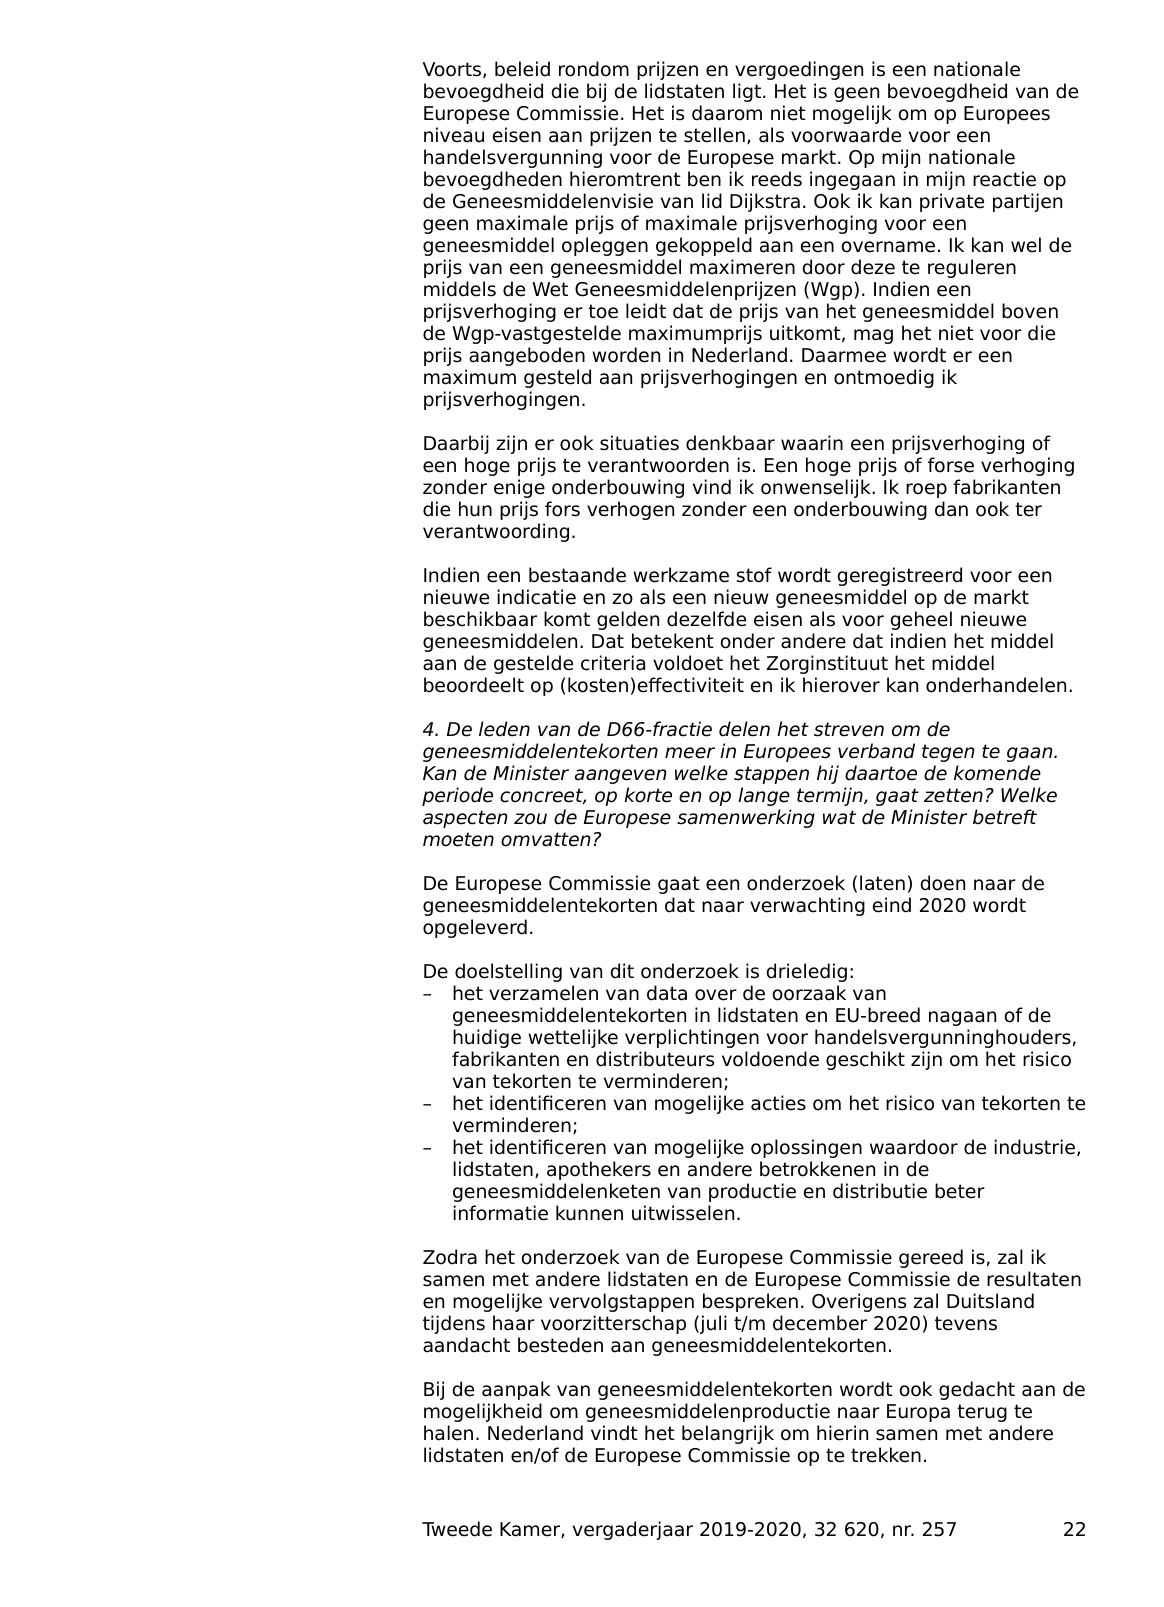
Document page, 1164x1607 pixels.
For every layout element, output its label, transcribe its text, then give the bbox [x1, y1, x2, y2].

text – het identificeren van mogelijke oplossingen waardoor de industrie, lidstaten, apothekers en andere betrokkenen in de geneesmiddelenketen van productie en distributie beter informatie kunnen uitwisselen. [422, 1137, 1087, 1225]
text De Europese Commissie gaat een onderzoek (laten) doen naar de geneesmiddelentekorten dat naar verwachting eind 2020 wordt opgeleverd. [422, 873, 1087, 939]
text Indien een bestaande werkzame stof wordt geregistreerd voor een nieuwe indicatie en zo als een nieuw geneesmiddel op de markt beschikbaar komt gelden dezelfde eisen als voor geheel nieuwe geneesmiddelen. Dat betekent onder andere dat indien het middel aan de gestelde criteria voldoet het Zorginstituut het middel beoordeelt op (kosten)effectiviteit en ik hierover kan onderhandelen. [422, 565, 1087, 697]
text – het verzamelen van data over de oorzaak van geneesmiddelentekorten in lidstaten en EU-breed nagaan of de huidige wettelijke verplichtingen voor handelsvergunninghouders, fabrikanten en distributeurs voldoende geschikt zijn om het risico van tekorten te verminderen; [422, 983, 1087, 1093]
text Bij de aanpak van geneesmiddelentekorten wordt ook gedacht aan de mogelijkheid om geneesmiddelenproductie naar Europa terug te halen. Nederland vindt het belangrijk om hierin samen met andere lidstaten en/of de Europese Commissie op te trekken. [422, 1379, 1087, 1467]
text 4. De leden van de D66-fractie delen het streven om de geneesmiddelentekorten meer in Europees verband tegen te gaan. Kan de Minister aangeven welke stappen hij daartoe de komende periode concreet, op korte en op lange termijn, gaat zetten? Welke aspecten zou de Europese samenwerking wat de Minister betreft moeten omvatten? [422, 719, 1087, 851]
text Voorts, beleid rondom prijzen en vergoedingen is een nationale bevoegdheid die bij de lidstaten ligt. Het is geen bevoegdheid van de Europese Commissie. Het is daarom niet mogelijk om op Europees niveau eisen aan prijzen te stellen, als voorwaarde voor een handelsvergunning voor de Europese markt. Op mijn nationale bevoegdheden hieromtrent ben ik reeds ingegaan in mijn reactie op de Geneesmiddelenvisie van lid Dijkstra. Ook ik kan private partijen geen maximale prijs of maximale prijsverhoging voor een geneesmiddel opleggen gekoppeld aan een overname. Ik kan wel de prijs van een geneesmiddel maximeren door deze te reguleren middels de Wet Geneesmiddelenprijzen (Wgp). Indien een prijsverhoging er toe leidt dat de prijs van het geneesmiddel boven de Wgp-vastgestelde maximumprijs uitkomt, mag het niet voor die prijs aangeboden worden in Nederland. Daarmee wordt er een maximum gesteld aan prijsverhogingen en ontmoedig ik prijsverhogingen. [422, 59, 1087, 411]
text Zodra het onderzoek van de Europese Commissie gereed is, zal ik samen met andere lidstaten en de Europese Commissie de resultaten en mogelijke vervolgstappen bespreken. Overigens zal Duitsland tijdens haar voorzitterschap (juli t/m december 2020) tevens aandacht besteden aan geneesmiddelentekorten. [422, 1247, 1087, 1357]
text Daarbij zijn er ook situaties denkbaar waarin een prijsverhoging of een hoge prijs te verantwoorden is. Een hoge prijs of forse verhoging zonder enige onderbouwing vind ik onwenselijk. Ik roep fabrikanten die hun prijs fors verhogen zonder een onderbouwing dan ook ter verantwoording. [422, 433, 1087, 543]
text De doelstelling van dit onderzoek is drieledig: [422, 961, 1087, 983]
text – het identificeren van mogelijke acties om het risico van tekorten te verminderen; [422, 1093, 1087, 1137]
